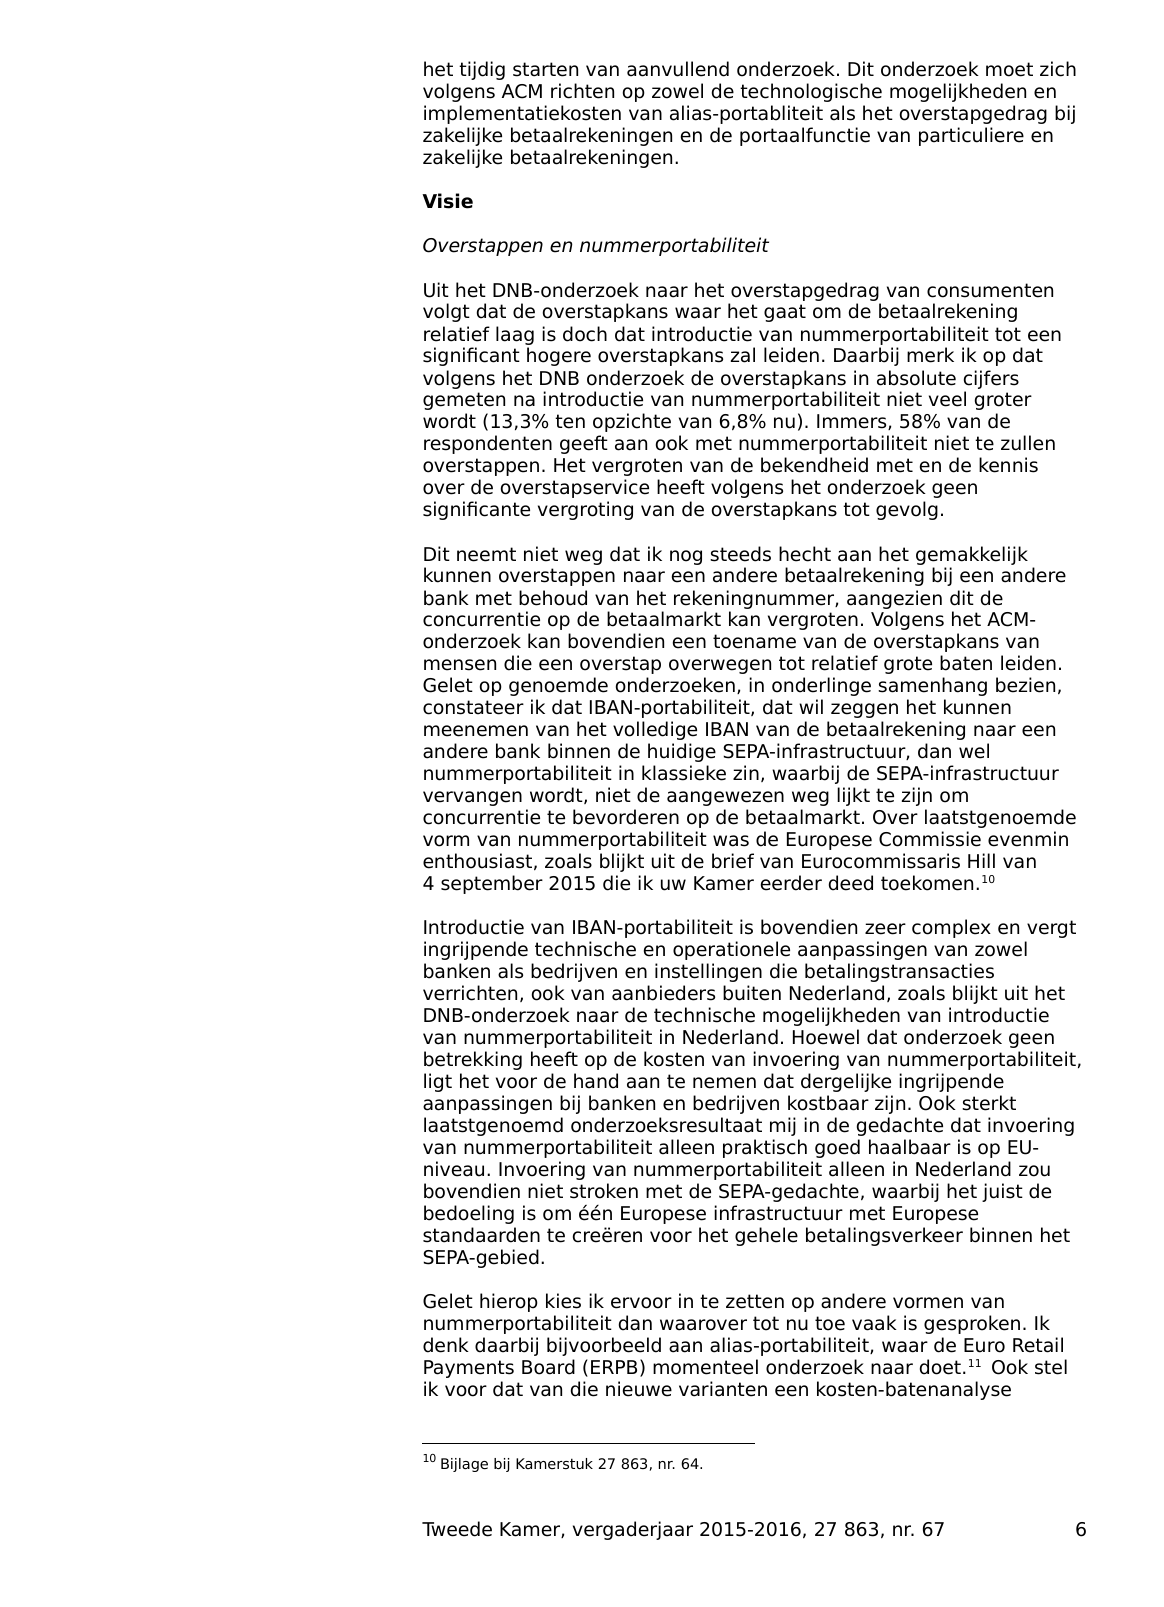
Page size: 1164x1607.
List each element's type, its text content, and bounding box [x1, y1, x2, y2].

text het tijdig starten van aanvullend onderzoek. Dit onderzoek moet zich volgens ACM richten op zowel de technologische mogelijkheden en implementatiekosten van alias-portabliteit als het overstapgedrag bij zakelijke betaalrekeningen en de portaalfunctie van particuliere en zakelijke betaalrekeningen. [422, 59, 1087, 169]
subtitle Overstappen en nummerportabiliteit [422, 235, 1087, 257]
text Dit neemt niet weg dat ik nog steeds hecht aan het gemakkelijk kunnen overstappen naar een andere betaalrekening bij een andere bank met behoud van het rekeningnummer, aangezien dit de concurrentie op de betaalmarkt kan vergroten. Volgens het ACM-onderzoek kan bovendien een toename van de overstapkans van mensen die een overstap overwegen tot relatief grote baten leiden. Gelet op genoemde onderzoeken, in onderlinge samenhang bezien, constateer ik dat IBAN-portabiliteit, dat wil zeggen het kunnen meenemen van het volledige IBAN van de betaalrekening naar een andere bank binnen de huidige SEPA-infrastructuur, dan wel nummerportabiliteit in klassieke zin, waarbij de SEPA-infrastructuur vervangen wordt, niet de aangewezen weg lijkt te zijn om concurrentie te bevorderen op de betaalmarkt. Over laatstgenoemde vorm van nummerportabiliteit was de Europese Commissie evenmin enthousiast, zoals blijkt uit de brief van Eurocommissaris Hill van 4 september 2015 die ik uw Kamer eerder deed toekomen. [422, 543, 1087, 895]
text Gelet hierop kies ik ervoor in te zetten op andere vormen van nummerportabiliteit dan waarover tot nu toe vaak is gesproken. Ik denk daarbij bijvoorbeeld aan alias-portabiliteit, waar de Euro Retail Payments Board (ERPB) momenteel onderzoek naar doet. Ook stel ik voor dat van die nieuwe varianten een kosten-batenanalyse [422, 1291, 1087, 1401]
text Uit het DNB-onderzoek naar het overstapgedrag van consumenten volgt dat de overstapkans waar het gaat om de betaalrekening relatief laag is doch dat introductie van nummerportabiliteit tot een significant hogere overstapkans zal leiden. Daarbij merk ik op dat volgens het DNB onderzoek de overstapkans in absolute cijfers gemeten na introductie van nummerportabiliteit niet veel groter wordt (13,3% ten opzichte van 6,8% nu). Immers, 58% van de respondenten geeft aan ook met nummerportabiliteit niet te zullen overstappen. Het vergroten van de bekendheid met en de kennis over de overstapservice heeft volgens het onderzoek geen significante vergroting van de overstapkans tot gevolg. [422, 279, 1087, 521]
subtitle Visie [422, 191, 1087, 213]
text Introductie van IBAN-portabiliteit is bovendien zeer complex en vergt ingrijpende technische en operationele aanpassingen van zowel banken als bedrijven en instellingen die betalingstransacties verrichten, ook van aanbieders buiten Nederland, zoals blijkt uit het DNB-onderzoek naar de technische mogelijkheden van introductie van nummerportabiliteit in Nederland. Hoewel dat onderzoek geen betrekking heeft op de kosten van invoering van nummerportabiliteit, ligt het voor de hand aan te nemen dat dergelijke ingrijpende aanpassingen bij banken en bedrijven kostbaar zijn. Ook sterkt laatstgenoemd onderzoeksresultaat mij in de gedachte dat invoering van nummerportabiliteit alleen praktisch goed haalbaar is op EU-niveau. Invoering van nummerportabiliteit alleen in Nederland zou bovendien niet stroken met de SEPA-gedachte, waarbij het juist de bedoeling is om één Europese infrastructuur met Europese standaarden te creëren voor het gehele betalingsverkeer binnen het SEPA-gebied. [422, 917, 1087, 1269]
text Bijlage bij Kamerstuk 27 863, nr. 64. [422, 1452, 1087, 1474]
